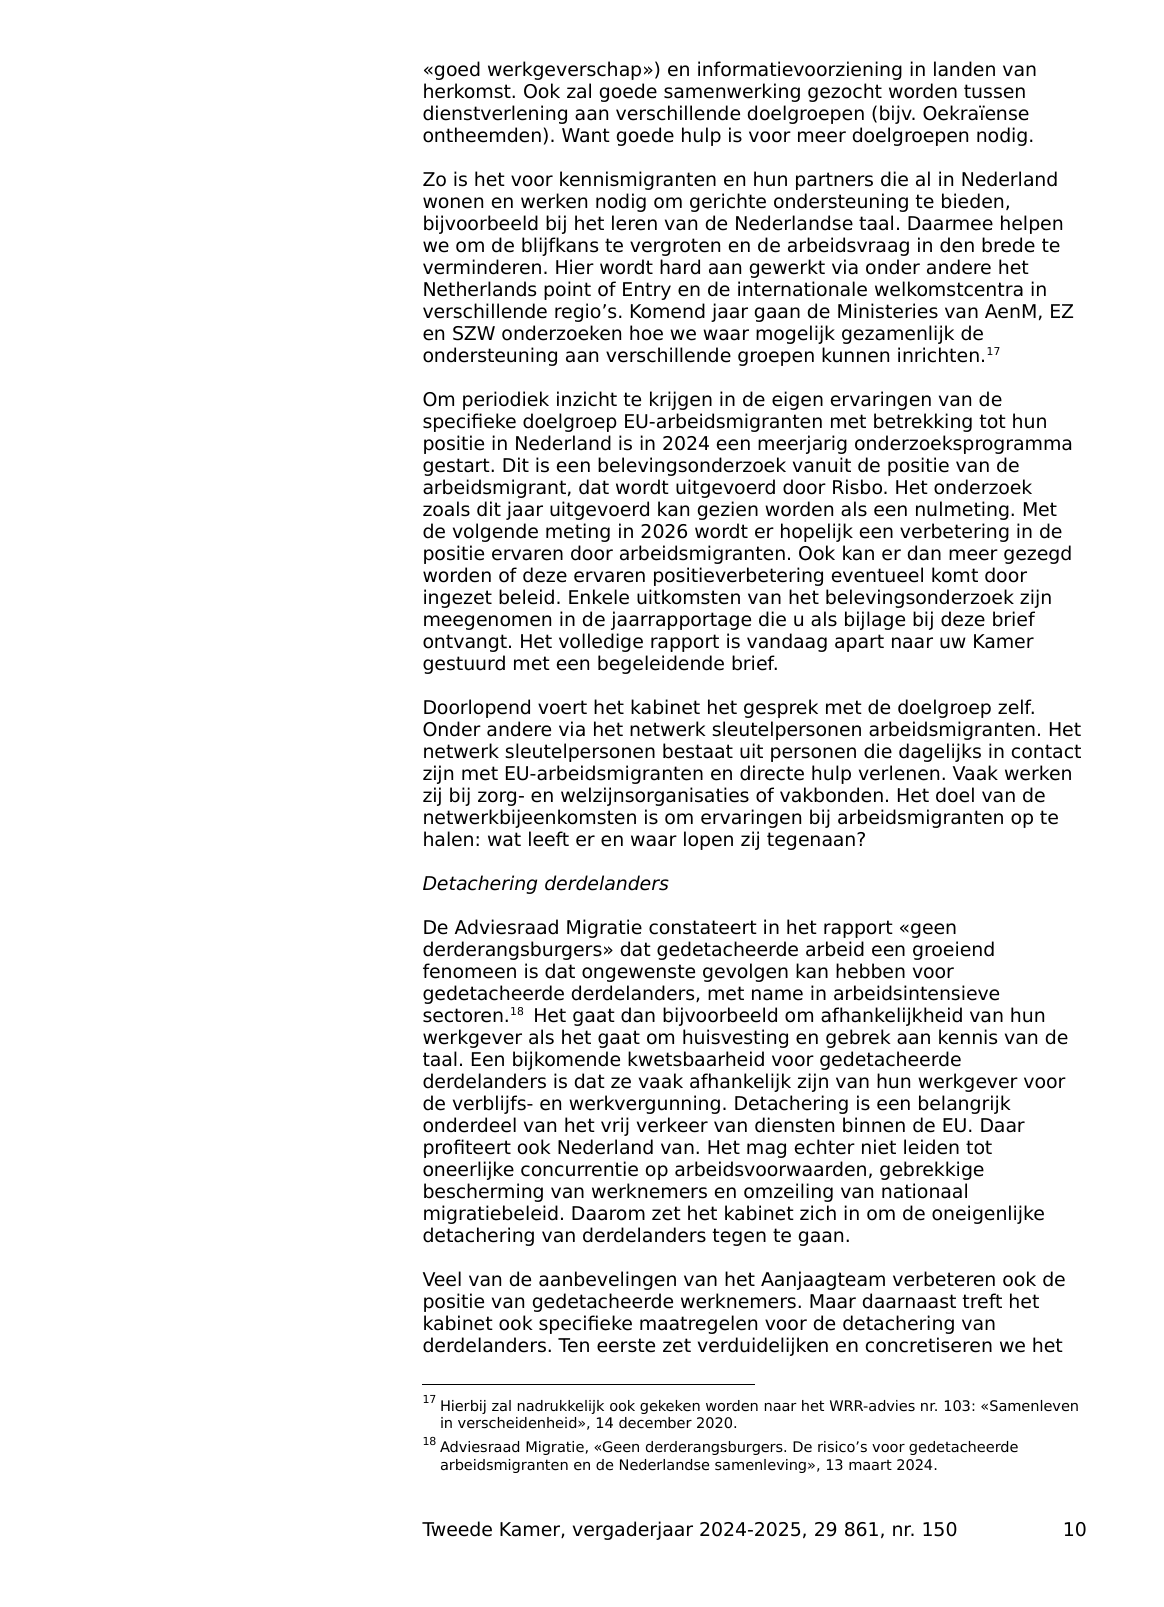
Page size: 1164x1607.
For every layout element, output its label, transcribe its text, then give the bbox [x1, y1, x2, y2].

text Om periodiek inzicht te krijgen in de eigen ervaringen van de specifieke doelgroep EU-arbeidsmigranten met betrekking tot hun positie in Nederland is in 2024 een meerjarig onderzoeksprogramma gestart. Dit is een belevingsonderzoek vanuit de positie van de arbeidsmigrant, dat wordt uitgevoerd door Risbo. Het onderzoek zoals dit jaar uitgevoerd kan gezien worden als een nulmeting. Met de volgende meting in 2026 wordt er hopelijk een verbetering in de positie ervaren door arbeidsmigranten. Ook kan er dan meer gezegd worden of deze ervaren positieverbetering eventueel komt door ingezet beleid. Enkele uitkomsten van het belevingsonderzoek zijn meegenomen in de jaarrapportage die u als bijlage bij deze brief ontvangt. Het volledige rapport is vandaag apart naar uw Kamer gestuurd met een begeleidende brief. [422, 389, 1087, 675]
text Veel van de aanbevelingen van het Aanjaagteam verbeteren ook de positie van gedetacheerde werknemers. Maar daarnaast treft het kabinet ook specifieke maatregelen voor de detachering van derdelanders. Ten eerste zet verduidelijken en concretiseren we het [422, 1269, 1087, 1357]
text Adviesraad Migratie, «Geen derderangsburgers. De risico’s voor gedetacheerde arbeidsmigranten en de Nederlandse samenleving», 13 maart 2024. [422, 1435, 1087, 1474]
text Hierbij zal nadrukkelijk ook gekeken worden naar het WRR-advies nr. 103: «Samenleven in verscheidenheid», 14 december 2020. [422, 1393, 1087, 1432]
subtitle Detachering derdelanders [422, 873, 1087, 895]
text Doorlopend voert het kabinet het gesprek met de doelgroep zelf. Onder andere via het netwerk sleutelpersonen arbeidsmigranten. Het netwerk sleutelpersonen bestaat uit personen die dagelijks in contact zijn met EU-arbeidsmigranten en directe hulp verlenen. Vaak werken zij bij zorg- en welzijnsorganisaties of vakbonden. Het doel van de netwerkbijeenkomsten is om ervaringen bij arbeidsmigranten op te halen: wat leeft er en waar lopen zij tegenaan? [422, 697, 1087, 851]
text Zo is het voor kennismigranten en hun partners die al in Nederland wonen en werken nodig om gerichte ondersteuning te bieden, bijvoorbeeld bij het leren van de Nederlandse taal. Daarmee helpen we om de blijfkans te vergroten en de arbeidsvraag in den brede te verminderen. Hier wordt hard aan gewerkt via onder andere het Netherlands point of Entry en de internationale welkomstcentra in verschillende regio’s. Komend jaar gaan de Ministeries van AenM, EZ en SZW onderzoeken hoe we waar mogelijk gezamenlijk de ondersteuning aan verschillende groepen kunnen inrichten. [422, 169, 1087, 367]
text «goed werkgeverschap») en informatievoorziening in landen van herkomst. Ook zal goede samenwerking gezocht worden tussen dienstverlening aan verschillende doelgroepen (bijv. Oekraïense ontheemden). Want goede hulp is voor meer doelgroepen nodig. [422, 59, 1087, 147]
text De Adviesraad Migratie constateert in het rapport «geen derderangsburgers» dat gedetacheerde arbeid een groeiend fenomeen is dat ongewenste gevolgen kan hebben voor gedetacheerde derdelanders, met name in arbeidsintensieve sectoren. Het gaat dan bijvoorbeeld om afhankelijkheid van hun werkgever als het gaat om huisvesting en gebrek aan kennis van de taal. Een bijkomende kwetsbaarheid voor gedetacheerde derdelanders is dat ze vaak afhankelijk zijn van hun werkgever voor de verblijfs- en werkvergunning. Detachering is een belangrijk onderdeel van het vrij verkeer van diensten binnen de EU. Daar profiteert ook Nederland van. Het mag echter niet leiden tot oneerlijke concurrentie op arbeidsvoorwaarden, gebrekkige bescherming van werknemers en omzeiling van nationaal migratiebeleid. Daarom zet het kabinet zich in om de oneigenlijke detachering van derdelanders tegen te gaan. [422, 917, 1087, 1247]
